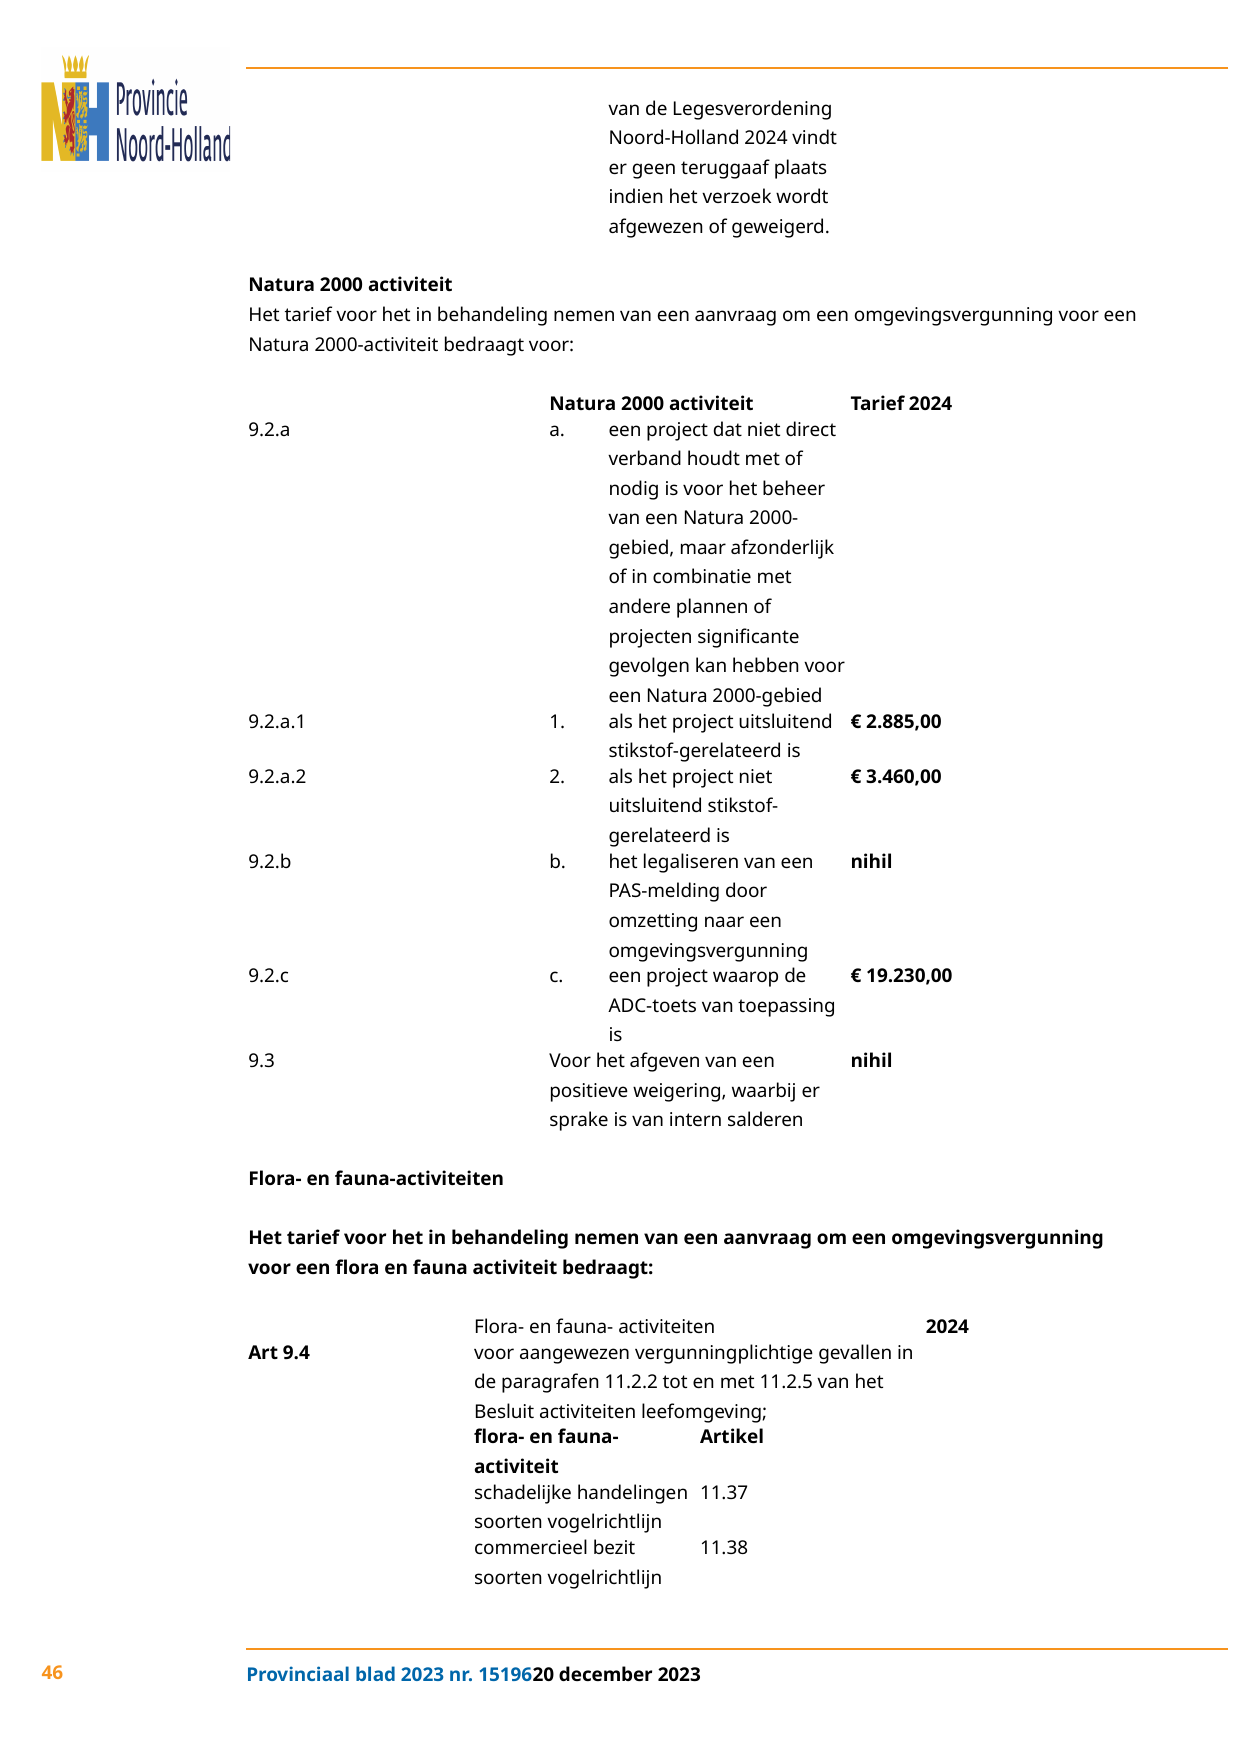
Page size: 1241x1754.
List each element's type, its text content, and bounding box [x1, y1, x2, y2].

table_header Natura 2000 activiteit [549, 390, 850, 416]
table_cell nihil [850, 1048, 1152, 1132]
table_cell 9.2.a.1 [248, 708, 549, 763]
table_cell 9.3 [248, 1048, 549, 1132]
table_cell een project waarop de ADC-toets van toepassing is [549, 963, 850, 1047]
table_cell flora- en fauna-activiteit [474, 1424, 700, 1479]
table_cell van de Legesverordening Noord-Holland 2024 vindt er geen teruggaaf plaats indien het verzoek wordt afgewezen of geweigerd. [549, 95, 850, 239]
table_cell € 19.230,00 [850, 963, 1152, 1047]
text Het tarief voor het in behandeling nemen van een aanvraag om een omgevingsvergunning voor een Natura 2000-activiteit bedraagt voor: [248, 301, 1152, 357]
text Het tarief voor het in behandeling nemen van een aanvraag om een omgevingsvergunning voor een flora en fauna activiteit bedraagt: [248, 1224, 1152, 1279]
table_cell nihil [850, 848, 1152, 962]
table_header Tarief 2024 [850, 390, 1152, 416]
table_cell als het project niet uitsluitend stikstof-gerelateerd is [549, 763, 850, 848]
table_cell [926, 1339, 1152, 1424]
table_cell 9.2.b [248, 848, 549, 962]
table_cell € 3.460,00 [850, 763, 1152, 848]
table_cell Art 9.4 [248, 1339, 474, 1590]
table_cell Artikel [700, 1424, 926, 1479]
table_cell 9.2.a [248, 416, 549, 708]
table_cell als het project uitsluitend stikstof-gerelateerd is [549, 708, 850, 763]
table_cell € 2.885,00 [850, 708, 1152, 763]
table_header 2024 [926, 1313, 1152, 1339]
table_cell een project dat niet direct verband houdt met of nodig is voor het beheer van een Natura 2000-gebied, maar afzonderlijk of in combinatie met andere plannen of projecten significante gevolgen kan hebben voor een Natura 2000-gebied [549, 416, 850, 708]
table_header [248, 1313, 474, 1339]
table_cell schadelijke handelingen soorten vogelrichtlijn [474, 1479, 700, 1534]
picture [41, 47, 231, 172]
table_cell 9.2.c [248, 963, 549, 1047]
table_cell 11.37 [700, 1479, 926, 1534]
table_cell Voor het afgeven van een positieve weigering, waarbij er sprake is van intern salderen [549, 1048, 850, 1132]
table_header Flora- en fauna- activiteiten [474, 1313, 926, 1339]
table_cell voor aangewezen vergunningplichtige gevallen in de paragrafen 11.2.2 tot en met 11.2.5 van het Besluit activiteiten leefomgeving; [474, 1339, 926, 1424]
table_cell [926, 1424, 1152, 1590]
table_header [248, 390, 549, 416]
table_cell 11.38 [700, 1534, 926, 1590]
text Natura 2000 activiteit [248, 272, 1152, 297]
table_cell 9.2.a.2 [248, 763, 549, 848]
text Flora- en fauna-activiteiten [248, 1165, 1152, 1191]
table_cell [850, 416, 1152, 708]
table_cell commercieel bezit soorten vogelrichtlijn [474, 1534, 700, 1590]
table_cell het legaliseren van een PAS-melding door omzetting naar een omgevingsvergunning [549, 848, 850, 962]
table_cell [248, 95, 549, 239]
table_cell [850, 95, 1152, 239]
